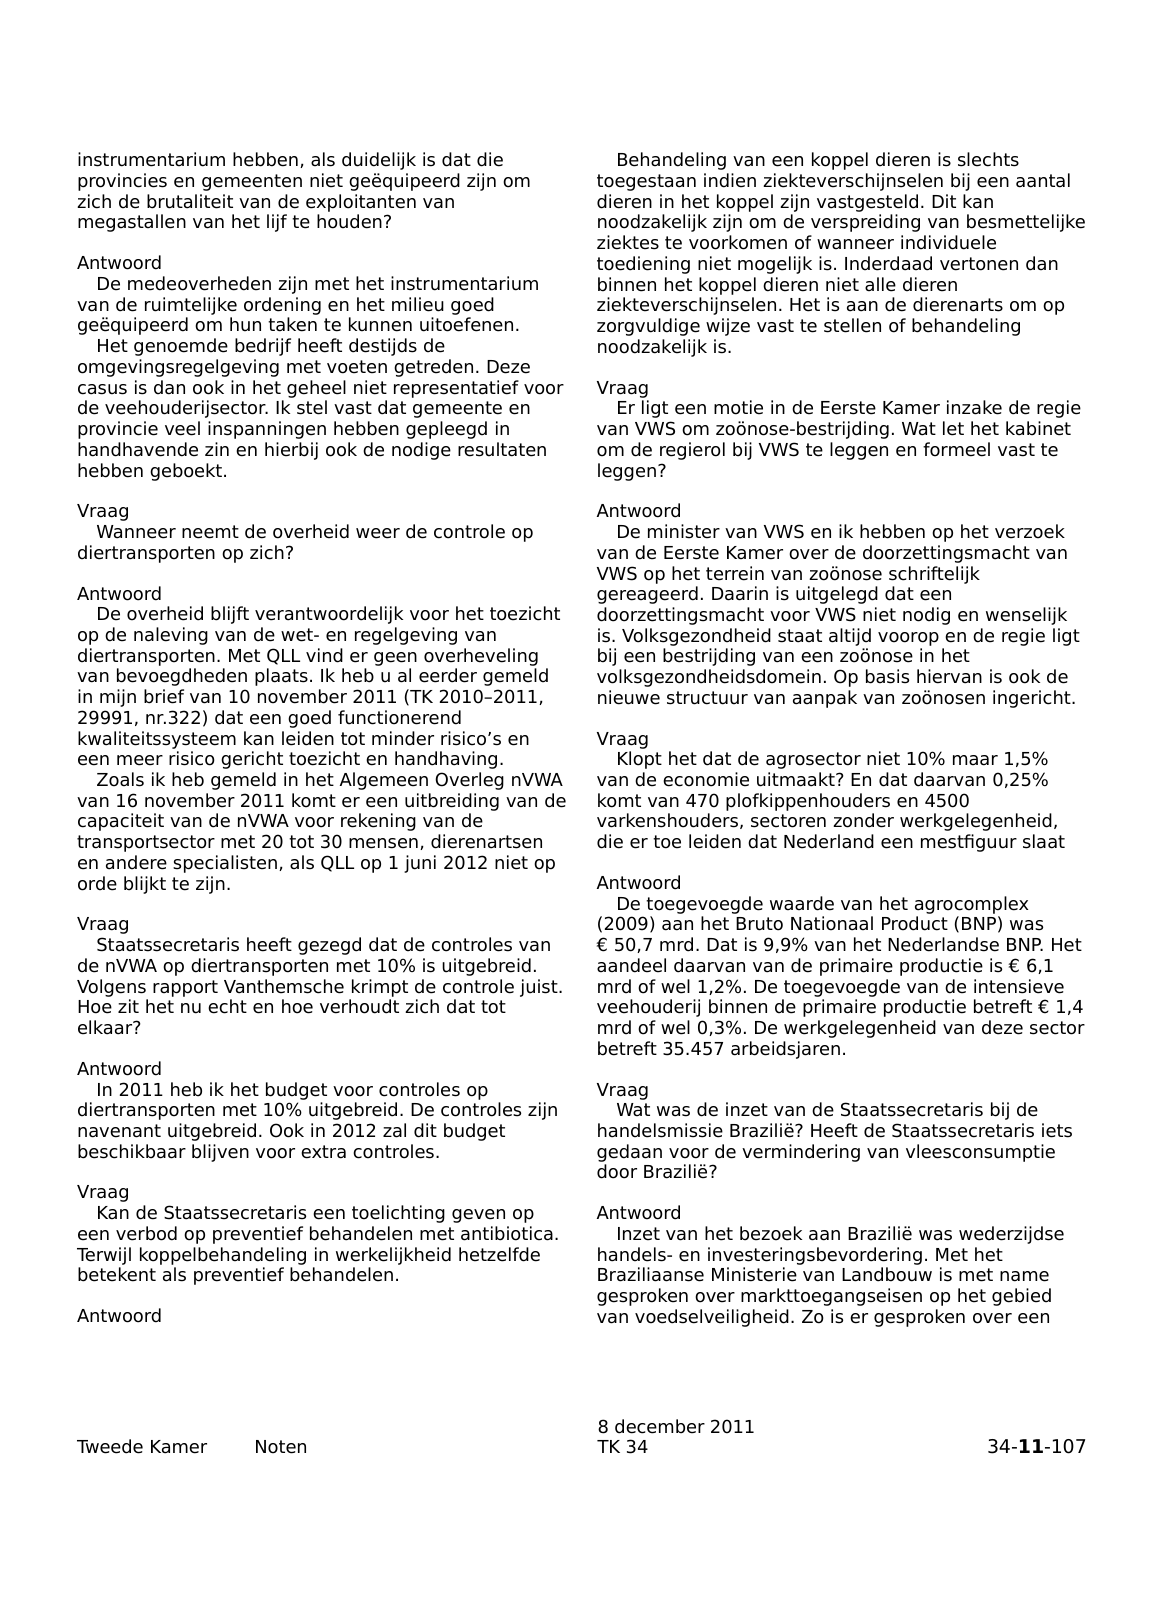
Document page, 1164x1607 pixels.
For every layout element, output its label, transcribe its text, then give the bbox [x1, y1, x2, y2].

text Er ligt een motie in de Eerste Kamer inzake de regie van VWS om zoönose-bestrijding. Wat let het kabinet om de regierol bij VWS te leggen en formeel vast te leggen? [596, 398, 1087, 481]
text Antwoord [77, 1059, 567, 1079]
text Antwoord [77, 583, 567, 604]
text Antwoord [77, 1306, 567, 1327]
text De toegevoegde waarde van het agrocomplex (2009) aan het Bruto Nationaal Product (BNP) was € 50,7 mrd. Dat is 9,9% van het Nederlandse BNP. Het aandeel daarvan van de primaire productie is € 6,1 mrd of wel 1,2%. De toegevoegde van de intensieve veehouderij binnen de primaire productie betreft € 1,4 mrd of wel 0,3%. De werkgelegenheid van deze sector betreft 35.457 arbeidsjaren. [596, 893, 1087, 1059]
text Klopt het dat de agrosector niet 10% maar 1,5% van de economie uitmaakt? En dat daarvan 0,25% komt van 470 plofkippenhouders en 4500 varkenshouders, sectoren zonder werkgelegenheid, die er toe leiden dat Nederland een mestfiguur slaat [596, 749, 1087, 853]
text Wanneer neemt de overheid weer de controle op diertransporten op zich? [77, 522, 567, 563]
text Antwoord [596, 873, 1087, 893]
text Vraag [77, 1182, 567, 1203]
text Vraag [596, 377, 1087, 398]
text De medeoverheden zijn met het instrumentarium van de ruimtelijke ordening en het milieu goed geëquipeerd om hun taken te kunnen uitoefenen. [77, 274, 567, 336]
text Kan de Staatssecretaris een toelichting geven op een verbod op preventief behandelen met antibiotica. Terwijl koppelbehandeling in werkelijkheid hetzelfde betekent als preventief behandelen. [77, 1203, 567, 1286]
text Vraag [596, 728, 1087, 749]
text Behandeling van een koppel dieren is slechts toegestaan indien ziekteverschijnselen bij een aantal dieren in het koppel zijn vastgesteld. Dit kan noodzakelijk zijn om de verspreiding van besmettelijke ziektes te voorkomen of wanneer individuele toediening niet mogelijk is. Inderdaad vertonen dan binnen het koppel dieren niet alle dieren ziekteverschijnselen. Het is aan de dierenarts om op zorgvuldige wijze vast te stellen of behandeling noodzakelijk is. [596, 150, 1087, 357]
text Vraag [596, 1079, 1087, 1100]
text Wat was de inzet van de Staatssecretaris bij de handelsmissie Brazilië? Heeft de Staatssecretaris iets gedaan voor de vermindering van vleesconsumptie door Brazilië? [596, 1100, 1087, 1183]
text Antwoord [596, 501, 1087, 522]
text In 2011 heb ik het budget voor controles op diertransporten met 10% uitgebreid. De controles zijn navenant uitgebreid. Ook in 2012 zal dit budget beschikbaar blijven voor extra controles. [77, 1079, 567, 1162]
text Inzet van het bezoek aan Brazilië was wederzijdse handels- en investeringsbevordering. Met het Braziliaanse Ministerie van Landbouw is met name gesproken over markttoegangseisen op het gebied van voedselveiligheid. Zo is er gesproken over een [596, 1224, 1087, 1327]
text Antwoord [77, 253, 567, 274]
text Zoals ik heb gemeld in het Algemeen Overleg nVWA van 16 november 2011 komt er een uitbreiding van de capaciteit van de nVWA voor rekening van de transportsector met 20 tot 30 mensen, dierenartsen en andere specialisten, als QLL op 1 juni 2012 niet op orde blijkt te zijn. [77, 770, 567, 894]
text De minister van VWS en ik hebben op het verzoek van de Eerste Kamer over de doorzettingsmacht van VWS op het terrein van zoönose schriftelijk gereageerd. Daarin is uitgelegd dat een doorzettingsmacht voor VWS niet nodig en wenselijk is. Volksgezondheid staat altijd voorop en de regie ligt bij een bestrijding van een zoönose in het volksgezondheidsdomein. Op basis hiervan is ook de nieuwe structuur van aanpak van zoönosen ingericht. [596, 522, 1087, 708]
text Staatssecretaris heeft gezegd dat de controles van de nVWA op diertransporten met 10% is uitgebreid. Volgens rapport Vanthemsche krimpt de controle juist. Hoe zit het nu echt en hoe verhoudt zich dat tot elkaar? [77, 935, 567, 1039]
text Vraag [77, 914, 567, 935]
text instrumentarium hebben, als duidelijk is dat die provincies en gemeenten niet geëquipeerd zijn om zich de brutaliteit van de exploitanten van megastallen van het lijf te houden? [77, 150, 567, 233]
text Vraag [77, 501, 567, 522]
text Antwoord [596, 1203, 1087, 1224]
text De overheid blijft verantwoordelijk voor het toezicht op de naleving van de wet- en regelgeving van diertransporten. Met QLL vind er geen overheveling van bevoegdheden plaats. Ik heb u al eerder gemeld in mijn brief van 10 november 2011 (TK 2010–2011, 29991, nr.322) dat een goed functionerend kwaliteitssysteem kan leiden tot minder risico’s en een meer risico gericht toezicht en handhaving. [77, 604, 567, 770]
text Het genoemde bedrijf heeft destijds de omgevingsregelgeving met voeten getreden. Deze casus is dan ook in het geheel niet representatief voor de veehouderijsector. Ik stel vast dat gemeente en provincie veel inspanningen hebben gepleegd in handhavende zin en hierbij ook de nodige resultaten hebben geboekt. [77, 336, 567, 481]
